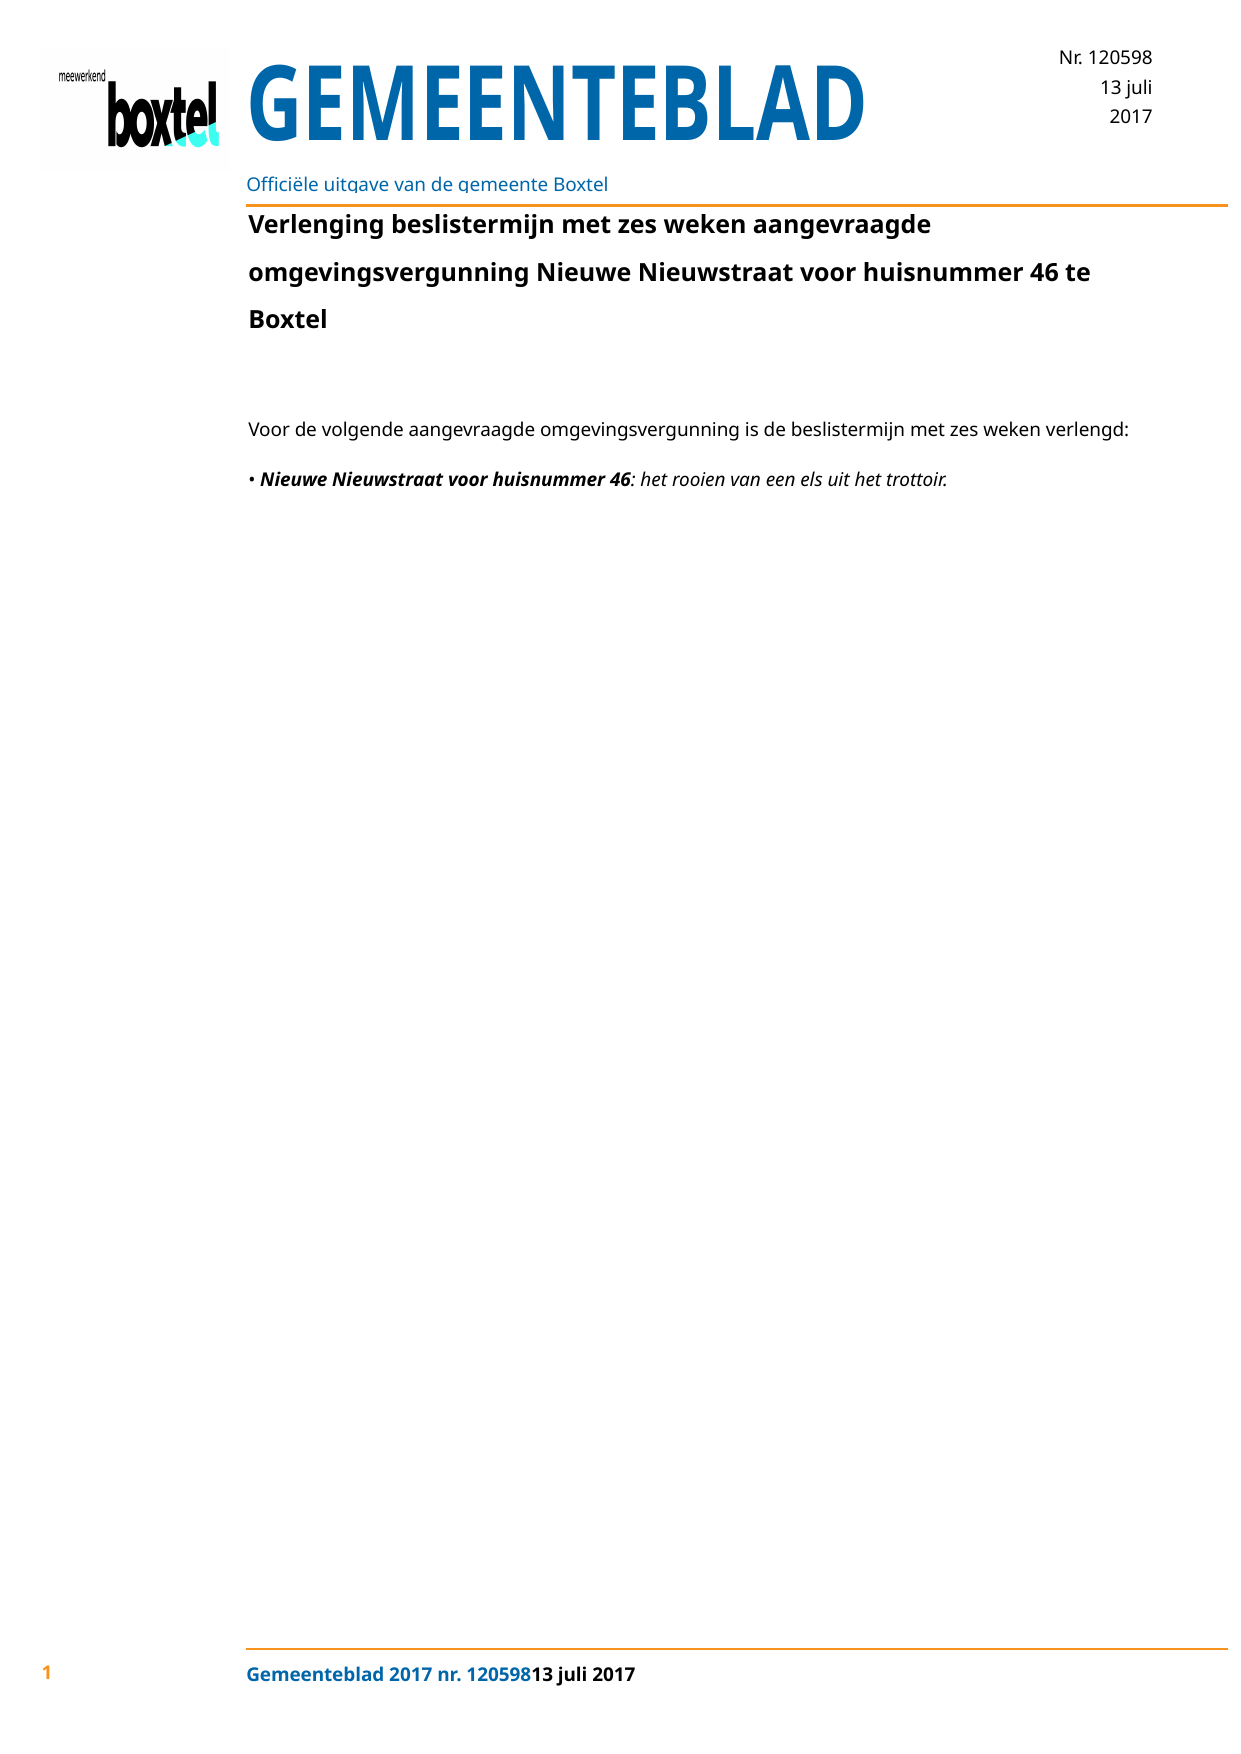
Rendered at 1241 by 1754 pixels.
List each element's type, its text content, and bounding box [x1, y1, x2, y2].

text • Nieuwe Nieuwstraat voor huisnummer 46: het rooien van een els uit het trottoir. [248, 466, 1152, 492]
text Verlenging beslistermijn met zes weken aangevraagde omgevingsvergunning Nieuwe Nieuwstraat voor huisnummer 46 te Boxtel [248, 207, 1152, 336]
text Voor de volgende aangevraagde omgevingsvergunning is de beslistermijn met zes weken verlengd: [248, 416, 1152, 442]
picture [41, 47, 231, 172]
